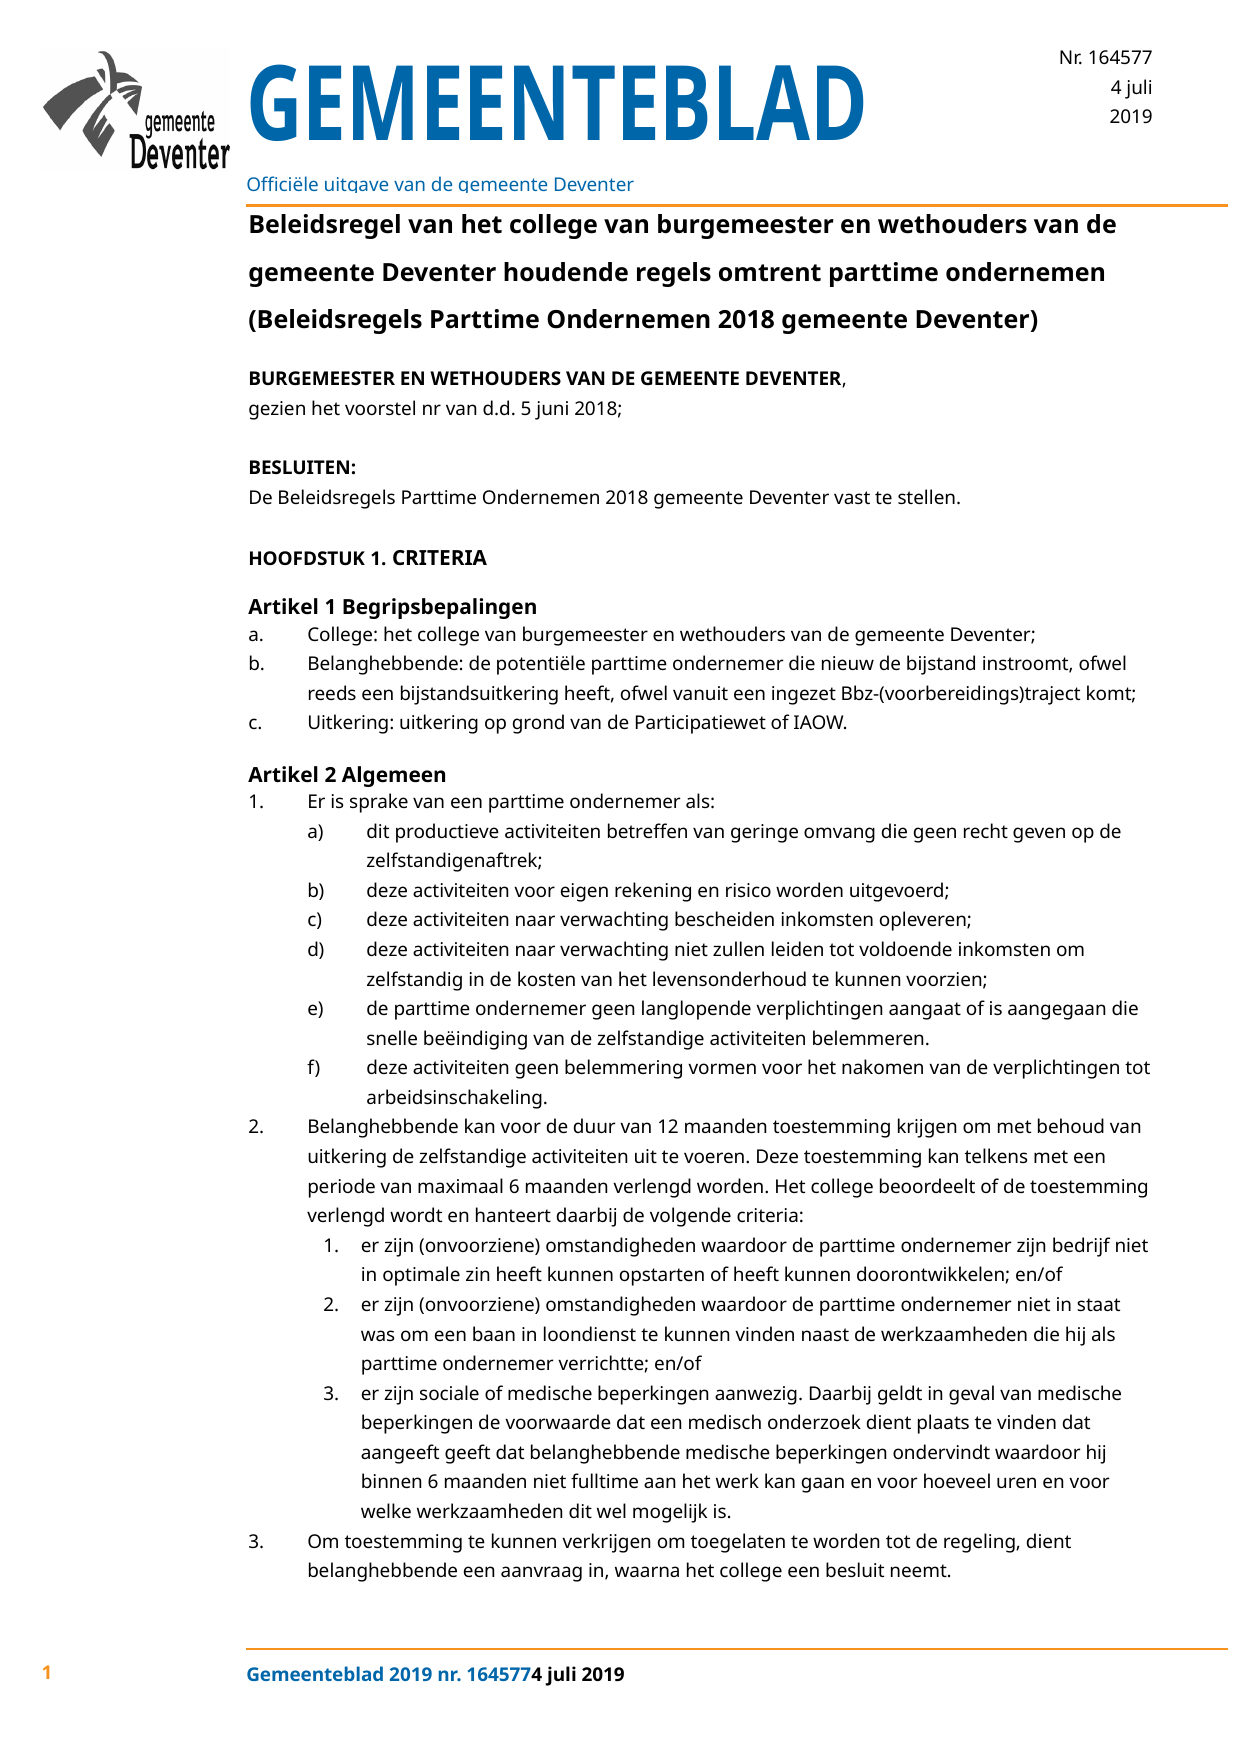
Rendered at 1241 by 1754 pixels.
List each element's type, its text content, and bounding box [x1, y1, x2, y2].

list Belanghebbende kan voor de duur van 12 maanden toestemming krijgen om met behoud van uitkering de zelfstandige activiteiten uit te voeren. Deze toestemming kan telkens met een periode van maximaal 6 maanden verlengd worden. Het college beoordeelt of de toestemming verlengd wordt en hanteert daarbij de volgende criteria: [248, 1114, 1152, 1228]
list Uitkering: uitkering op grond van de Participatiewet of IAOW. [248, 709, 1152, 735]
list er zijn (onvoorziene) omstandigheden waardoor de parttime ondernemer zijn bedrijf niet in optimale zin heeft kunnen opstarten of heeft kunnen doorontwikkelen; en/of [323, 1232, 1152, 1287]
text Artikel 2 Algemeen [248, 760, 1152, 788]
list de parttime ondernemer geen langlopende verplichtingen aangaat of is aangegaan die snelle beëindiging van de zelfstandige activiteiten belemmeren. [307, 995, 1152, 1051]
list deze activiteiten voor eigen rekening en risico worden uitgevoerd; [307, 877, 1152, 903]
picture [41, 47, 231, 172]
list dit productieve activiteiten betreffen van geringe omvang die geen recht geven op de zelfstandigenaftrek; [307, 818, 1152, 873]
list Om toestemming te kunnen verkrijgen om toegelaten te worden tot de regeling, dient belanghebbende een aanvraag in, waarna het college een besluit neemt. [248, 1528, 1152, 1583]
list deze activiteiten naar verwachting bescheiden inkomsten opleveren; [307, 907, 1152, 932]
text BESLUITEN: [248, 454, 1152, 480]
text HOOFDSTUK 1. CRITERIA [248, 543, 1152, 571]
list deze activiteiten naar verwachting niet zullen leiden tot voldoende inkomsten om zelfstandig in de kosten van het levensonderhoud te kunnen voorzien; [307, 936, 1152, 992]
list College: het college van burgemeester en wethouders van de gemeente Deventer; [248, 621, 1152, 646]
text Beleidsregel van het college van burgemeester en wethouders van de gemeente Deventer houdende regels omtrent parttime ondernemen (Beleidsregels Parttime Ondernemen 2018 gemeente Deventer) [248, 207, 1152, 336]
text De Beleidsregels Parttime Ondernemen 2018 gemeente Deventer vast te stellen. [248, 484, 1152, 509]
text gezien het voorstel nr van d.d. 5 juni 2018; [248, 395, 1152, 421]
list deze activiteiten geen belemmering vormen voor het nakomen van de verplichtingen tot arbeidsinschakeling. [307, 1054, 1152, 1110]
list Er is sprake van een parttime ondernemer als: [248, 788, 1152, 814]
list Belanghebbende: de potentiële parttime ondernemer die nieuw de bijstand instroomt, ofwel reeds een bijstandsuitkering heeft, ofwel vanuit een ingezet Bbz-(voorbereidings)traject komt; [248, 650, 1152, 706]
list er zijn (onvoorziene) omstandigheden waardoor de parttime ondernemer niet in staat was om een baan in loondienst te kunnen vinden naast de werkzaamheden die hij als parttime ondernemer verrichtte; en/of [323, 1291, 1152, 1376]
text Artikel 1 Begripsbepalingen [248, 592, 1152, 621]
list er zijn sociale of medische beperkingen aanwezig. Daarbij geldt in geval van medische beperkingen de voorwaarde dat een medisch onderzoek dient plaats te vinden dat aangeeft geeft dat belanghebbende medische beperkingen ondervindt waardoor hij binnen 6 maanden niet fulltime aan het werk kan gaan en voor hoeveel uren en voor welke werkzaamheden dit wel mogelijk is. [323, 1380, 1152, 1524]
text BURGEMEESTER EN WETHOUDERS VAN DE GEMEENTE DEVENTER, [248, 366, 1152, 391]
